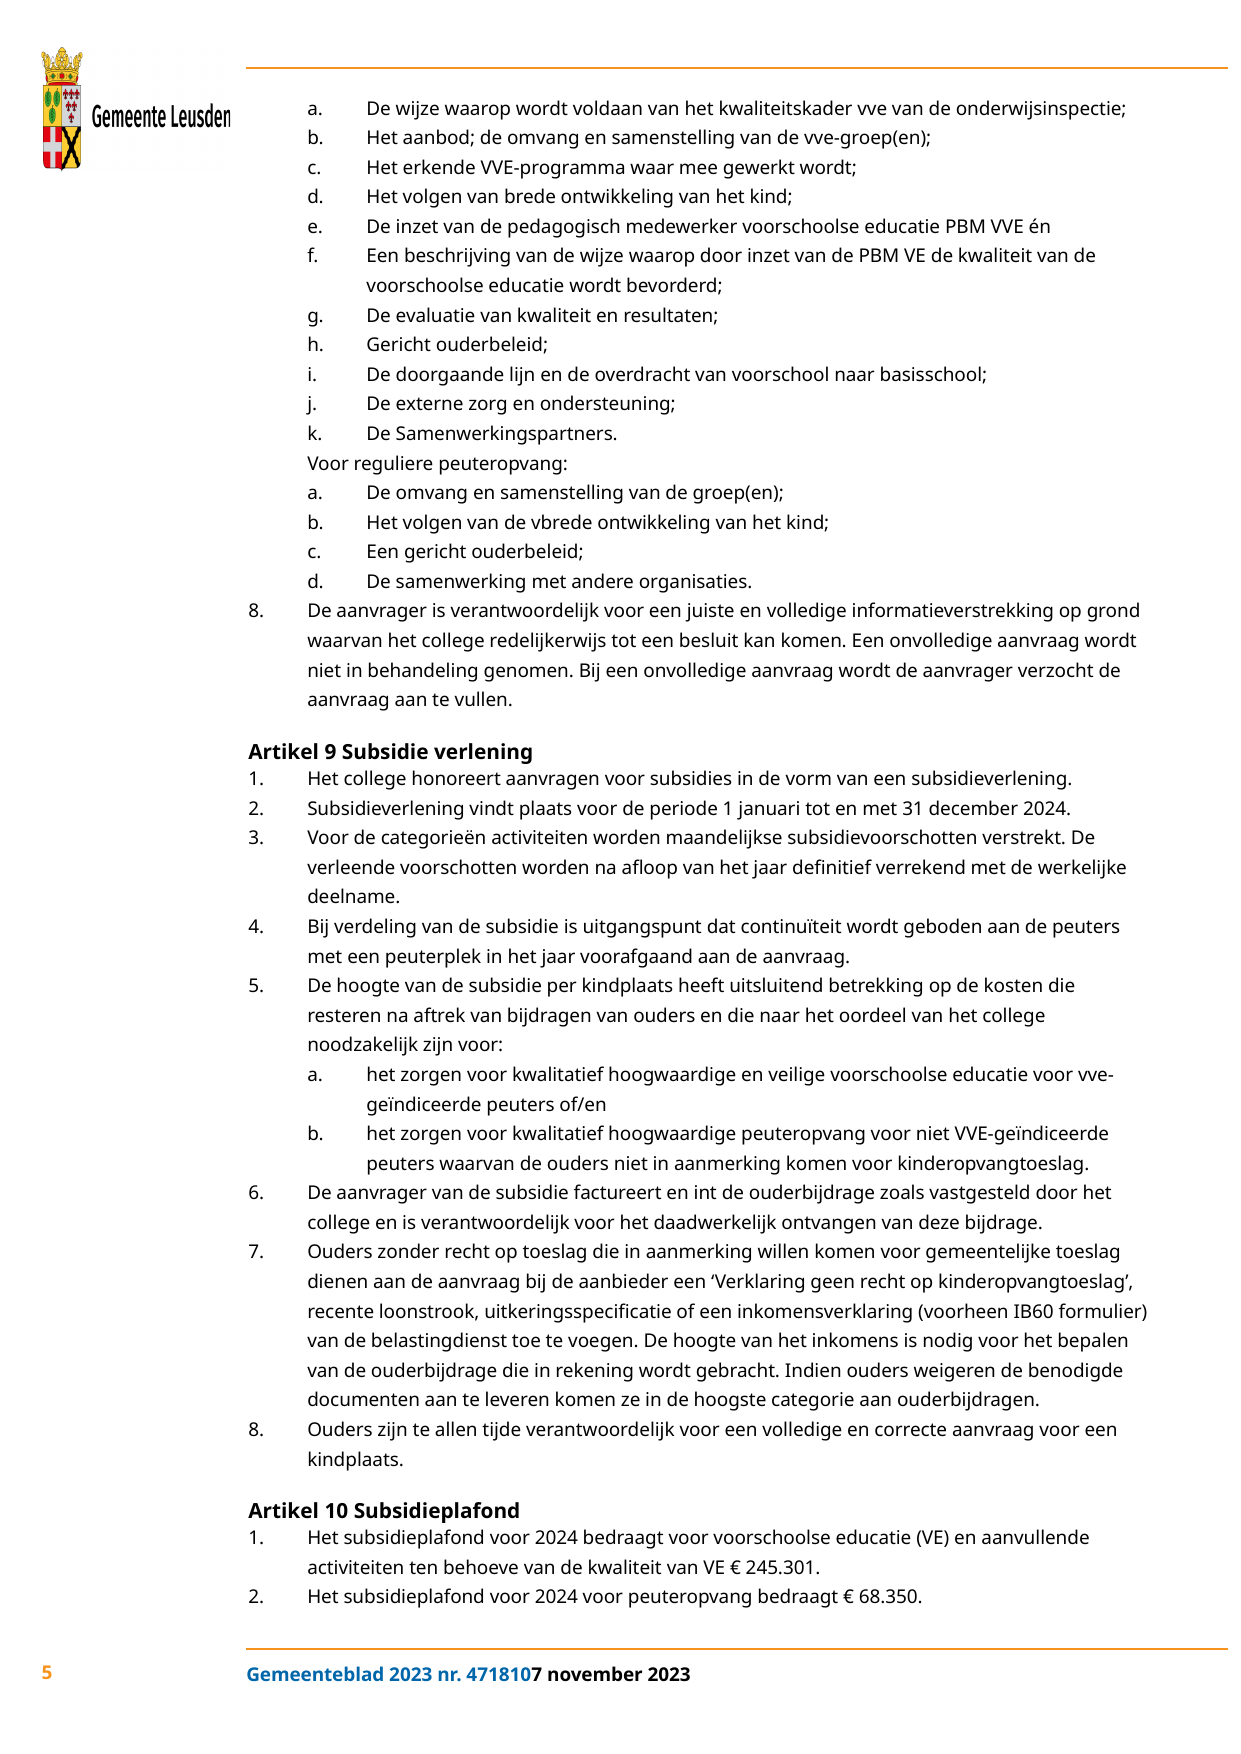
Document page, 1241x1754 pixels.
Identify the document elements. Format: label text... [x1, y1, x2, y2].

list Het subsidieplafond voor 2024 bedraagt voor voorschoolse educatie (VE) en aanvullende activiteiten ten behoeve van de kwaliteit van VE € 245.301. [248, 1524, 1152, 1580]
list Het college honoreert aanvragen voor subsidies in de vorm van een subsidieverlening. [248, 765, 1152, 791]
list De Samenwerkingspartners. [307, 420, 1152, 446]
list De aanvrager van de subsidie factureert en int de ouderbijdrage zoals vastgesteld door het college en is verantwoordelijk voor het daadwerkelijk ontvangen van deze bijdrage. [248, 1179, 1152, 1235]
list De aanvrager is verantwoordelijk voor een juiste en volledige informatieverstrekking op grond waarvan het college redelijkerwijs tot een besluit kan komen. Een onvolledige aanvraag wordt niet in behandeling genomen. Bij een onvolledige aanvraag wordt de aanvrager verzocht de aanvraag aan te vullen. [248, 598, 1152, 712]
text Artikel 9 Subsidie verlening [248, 737, 1152, 765]
list Het volgen van brede ontwikkeling van het kind; [307, 183, 1152, 209]
list Ouders zonder recht op toeslag die in aanmerking willen komen voor gemeentelijke toeslag dienen aan de aanvraag bij de aanbieder een ‘Verklaring geen recht op kinderopvangtoeslag’, recente loonstrook, uitkeringsspecificatie of een inkomensverklaring (voorheen IB60 formulier) van de belastingdienst toe te voegen. De hoogte van het inkomens is nodig voor het bepalen van de ouderbijdrage die in rekening wordt gebracht. Indien ouders weigeren de benodigde documenten aan te leveren komen ze in de hoogste categorie aan ouderbijdragen. [248, 1239, 1152, 1412]
list Het aanbod; de omvang en samenstelling van de vve-groep(en); [307, 124, 1152, 150]
list De inzet van de pedagogisch medewerker voorschoolse educatie PBM VVE én [307, 213, 1152, 239]
list De omvang en samenstelling van de groep(en); [307, 479, 1152, 505]
list Een gericht ouderbeleid; [307, 538, 1152, 564]
list Ouders zijn te allen tijde verantwoordelijk voor een volledige en correcte aanvraag voor een kindplaats. [248, 1416, 1152, 1471]
list De wijze waarop wordt voldaan van het kwaliteitskader vve van de onderwijsinspectie; [307, 95, 1152, 121]
list Het volgen van de vbrede ontwikkeling van het kind; [307, 509, 1152, 535]
list De externe zorg en ondersteuning; [307, 391, 1152, 416]
list Het subsidieplafond voor 2024 voor peuteropvang bedraagt € 68.350. [248, 1584, 1152, 1609]
list De samenwerking met andere organisaties. [307, 568, 1152, 594]
list het zorgen voor kwalitatief hoogwaardige peuteropvang voor niet VVE-geïndiceerde peuters waarvan de ouders niet in aanmerking komen voor kinderopvangtoeslag. [307, 1120, 1152, 1176]
list Het erkende VVE-programma waar mee gewerkt wordt; [307, 154, 1152, 180]
list De evaluatie van kwaliteit en resultaten; [307, 302, 1152, 328]
list Een beschrijving van de wijze waarop door inzet van de PBM VE de kwaliteit van de voorschoolse educatie wordt bevorderd; [307, 243, 1152, 298]
list Bij verdeling van de subsidie is uitgangspunt dat continuïteit wordt geboden aan de peuters met een peuterplek in het jaar voorafgaand aan de aanvraag. [248, 913, 1152, 968]
list Voor reguliere peuteropvang: [248, 450, 1152, 476]
list Gericht ouderbeleid; [307, 331, 1152, 357]
list De doorgaande lijn en de overdracht van voorschool naar basisschool; [307, 361, 1152, 387]
list Voor de categorieën activiteiten worden maandelijkse subsidievoorschotten verstrekt. De verleende voorschotten worden na afloop van het jaar definitief verrekend met de werkelijke deelname. [248, 824, 1152, 909]
list Subsidieverlening vindt plaats voor de periode 1 januari tot en met 31 december 2024. [248, 795, 1152, 821]
list De hoogte van de subsidie per kindplaats heeft uitsluitend betrekking op de kosten die resteren na aftrek van bijdragen van ouders en die naar het oordeel van het college noodzakelijk zijn voor: [248, 972, 1152, 1057]
list het zorgen voor kwalitatief hoogwaardige en veilige voorschoolse educatie voor vve-geïndiceerde peuters of/en [307, 1061, 1152, 1116]
text Artikel 10 Subsidieplafond [248, 1496, 1152, 1524]
picture [41, 47, 231, 172]
